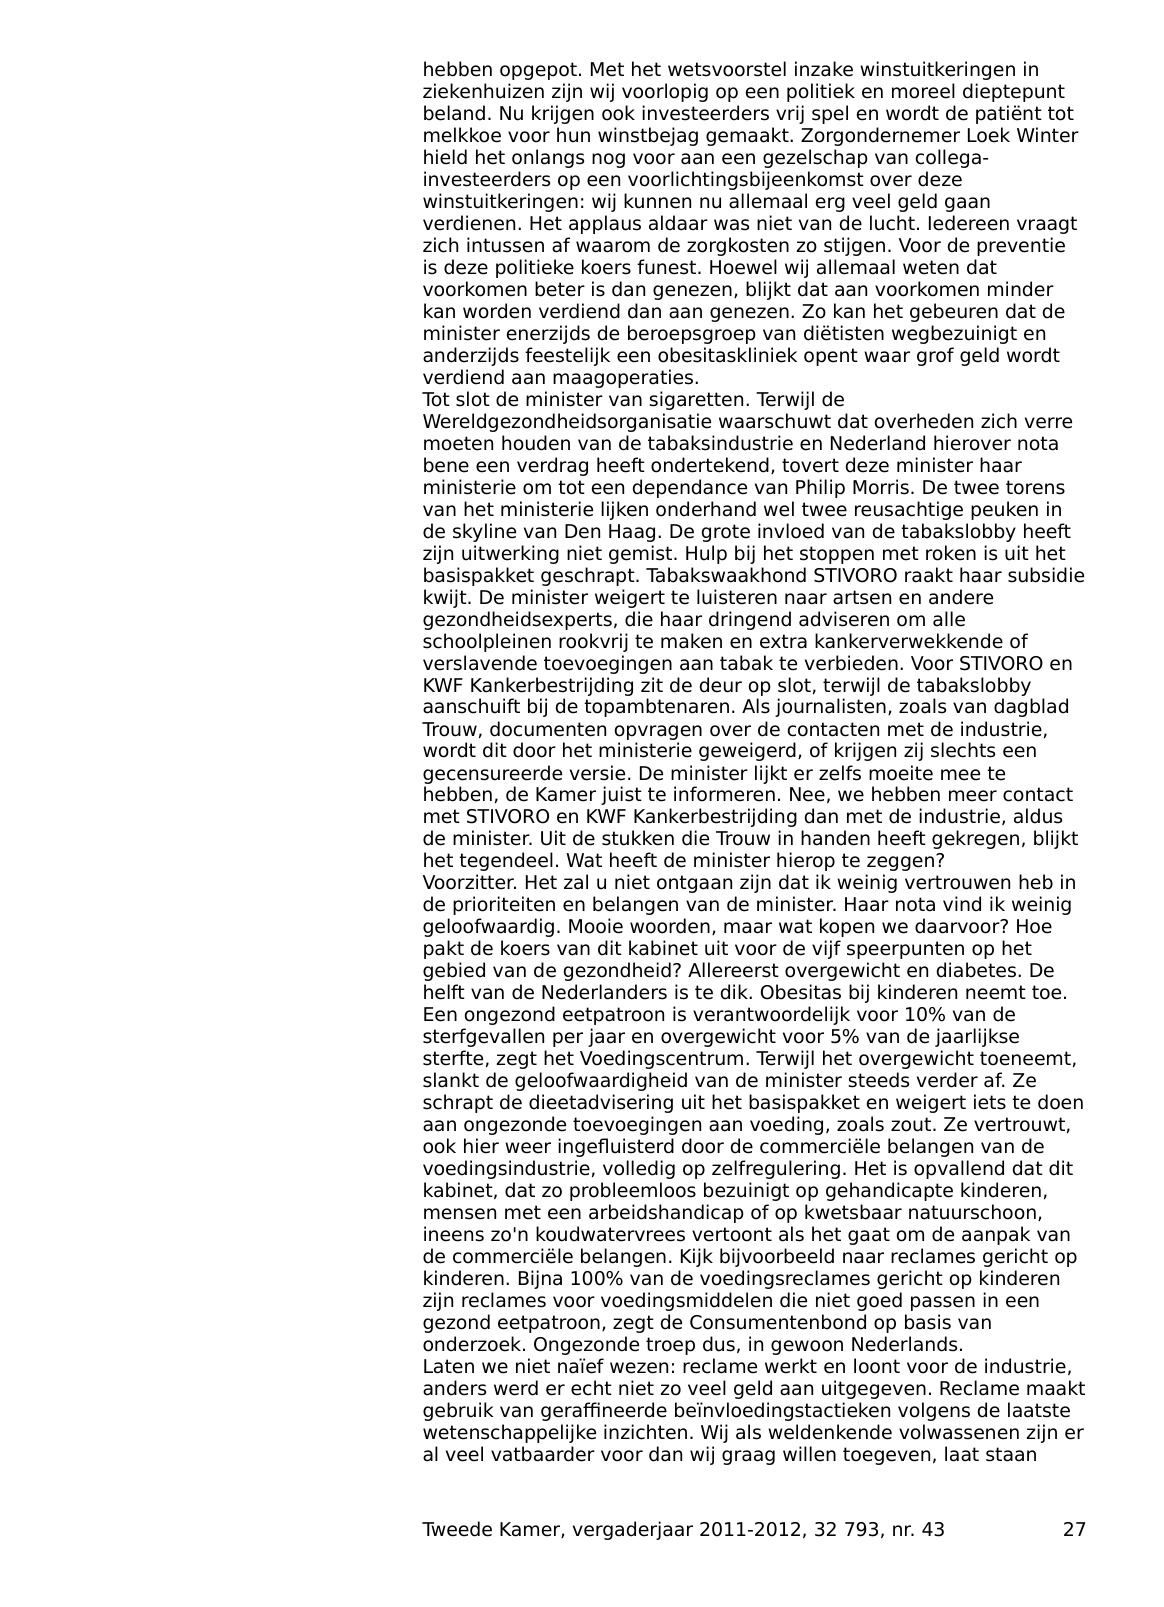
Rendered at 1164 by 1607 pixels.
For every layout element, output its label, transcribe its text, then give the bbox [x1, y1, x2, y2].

text Laten we niet naïef wezen: reclame werkt en loont voor de industrie, anders werd er echt niet zo veel geld aan uitgegeven. Reclame maakt gebruik van geraffineerde beïnvloedingstactieken volgens de laatste wetenschappelijke inzichten. Wij als weldenkende volwassenen zijn er al veel vatbaarder voor dan wij graag willen toegeven, laat staan [422, 1356, 1087, 1466]
text hebben opgepot. Met het wetsvoorstel inzake winstuitkeringen in ziekenhuizen zijn wij voorlopig op een politiek en moreel dieptepunt beland. Nu krijgen ook investeerders vrij spel en wordt de patiënt tot melkkoe voor hun winstbejag gemaakt. Zorgondernemer Loek Winter hield het onlangs nog voor aan een gezelschap van collega-investeerders op een voorlichtingsbijeenkomst over deze winstuitkeringen: wij kunnen nu allemaal erg veel geld gaan verdienen. Het applaus aldaar was niet van de lucht. Iedereen vraagt zich intussen af waarom de zorgkosten zo stijgen. Voor de preventie is deze politieke koers funest. Hoewel wij allemaal weten dat voorkomen beter is dan genezen, blijkt dat aan voorkomen minder kan worden verdiend dan aan genezen. Zo kan het gebeuren dat de minister enerzijds de beroepsgroep van diëtisten wegbezuinigt en anderzijds feestelijk een obesitaskliniek opent waar grof geld wordt verdiend aan maagoperaties. [422, 59, 1087, 389]
text Voorzitter. Het zal u niet ontgaan zijn dat ik weinig vertrouwen heb in de prioriteiten en belangen van de minister. Haar nota vind ik weinig geloofwaardig. Mooie woorden, maar wat kopen we daarvoor? Hoe pakt de koers van dit kabinet uit voor de vijf speerpunten op het gebied van de gezondheid? Allereerst overgewicht en diabetes. De helft van de Nederlanders is te dik. Obesitas bij kinderen neemt toe. Een ongezond eetpatroon is verantwoordelijk voor 10% van de sterfgevallen per jaar en overgewicht voor 5% van de jaarlijkse sterfte, zegt het Voedingscentrum. Terwijl het overgewicht toeneemt, slankt de geloofwaardigheid van de minister steeds verder af. Ze schrapt de dieetadvisering uit het basispakket en weigert iets te doen aan ongezonde toevoegingen aan voeding, zoals zout. Ze vertrouwt, ook hier weer ingefluisterd door de commerciële belangen van de voedingsindustrie, volledig op zelfregulering. Het is opvallend dat dit kabinet, dat zo probleemloos bezuinigt op gehandicapte kinderen, mensen met een arbeidshandicap of op kwetsbaar natuurschoon, ineens zo'n koudwatervrees vertoont als het gaat om de aanpak van de commerciële belangen. Kijk bijvoorbeeld naar reclames gericht op kinderen. Bijna 100% van de voedingsreclames gericht op kinderen zijn reclames voor voedingsmiddelen die niet goed passen in een gezond eetpatroon, zegt de Consumentenbond op basis van onderzoek. Ongezonde troep dus, in gewoon Nederlands. [422, 872, 1087, 1356]
text Tot slot de minister van sigaretten. Terwijl de Wereldgezondheidsorganisatie waarschuwt dat overheden zich verre moeten houden van de tabaksindustrie en Nederland hierover nota bene een verdrag heeft ondertekend, tovert deze minister haar ministerie om tot een dependance van Philip Morris. De twee torens van het ministerie lijken onderhand wel twee reusachtige peuken in de skyline van Den Haag. De grote invloed van de tabakslobby heeft zijn uitwerking niet gemist. Hulp bij het stoppen met roken is uit het basispakket geschrapt. Tabakswaakhond STIVORO raakt haar subsidie kwijt. De minister weigert te luisteren naar artsen en andere gezondheidsexperts, die haar dringend adviseren om alle schoolpleinen rookvrij te maken en extra kankerverwekkende of verslavende toevoegingen aan tabak te verbieden. Voor STIVORO en KWF Kankerbestrijding zit de deur op slot, terwijl de tabakslobby aanschuift bij de topambtenaren. Als journalisten, zoals van dagblad Trouw, documenten opvragen over de contacten met de industrie, wordt dit door het ministerie geweigerd, of krijgen zij slechts een gecensureerde versie. De minister lijkt er zelfs moeite mee te hebben, de Kamer juist te informeren. Nee, we hebben meer contact met STIVORO en KWF Kankerbestrijding dan met de industrie, aldus de minister. Uit de stukken die Trouw in handen heeft gekregen, blijkt het tegendeel. Wat heeft de minister hierop te zeggen? [422, 389, 1087, 872]
